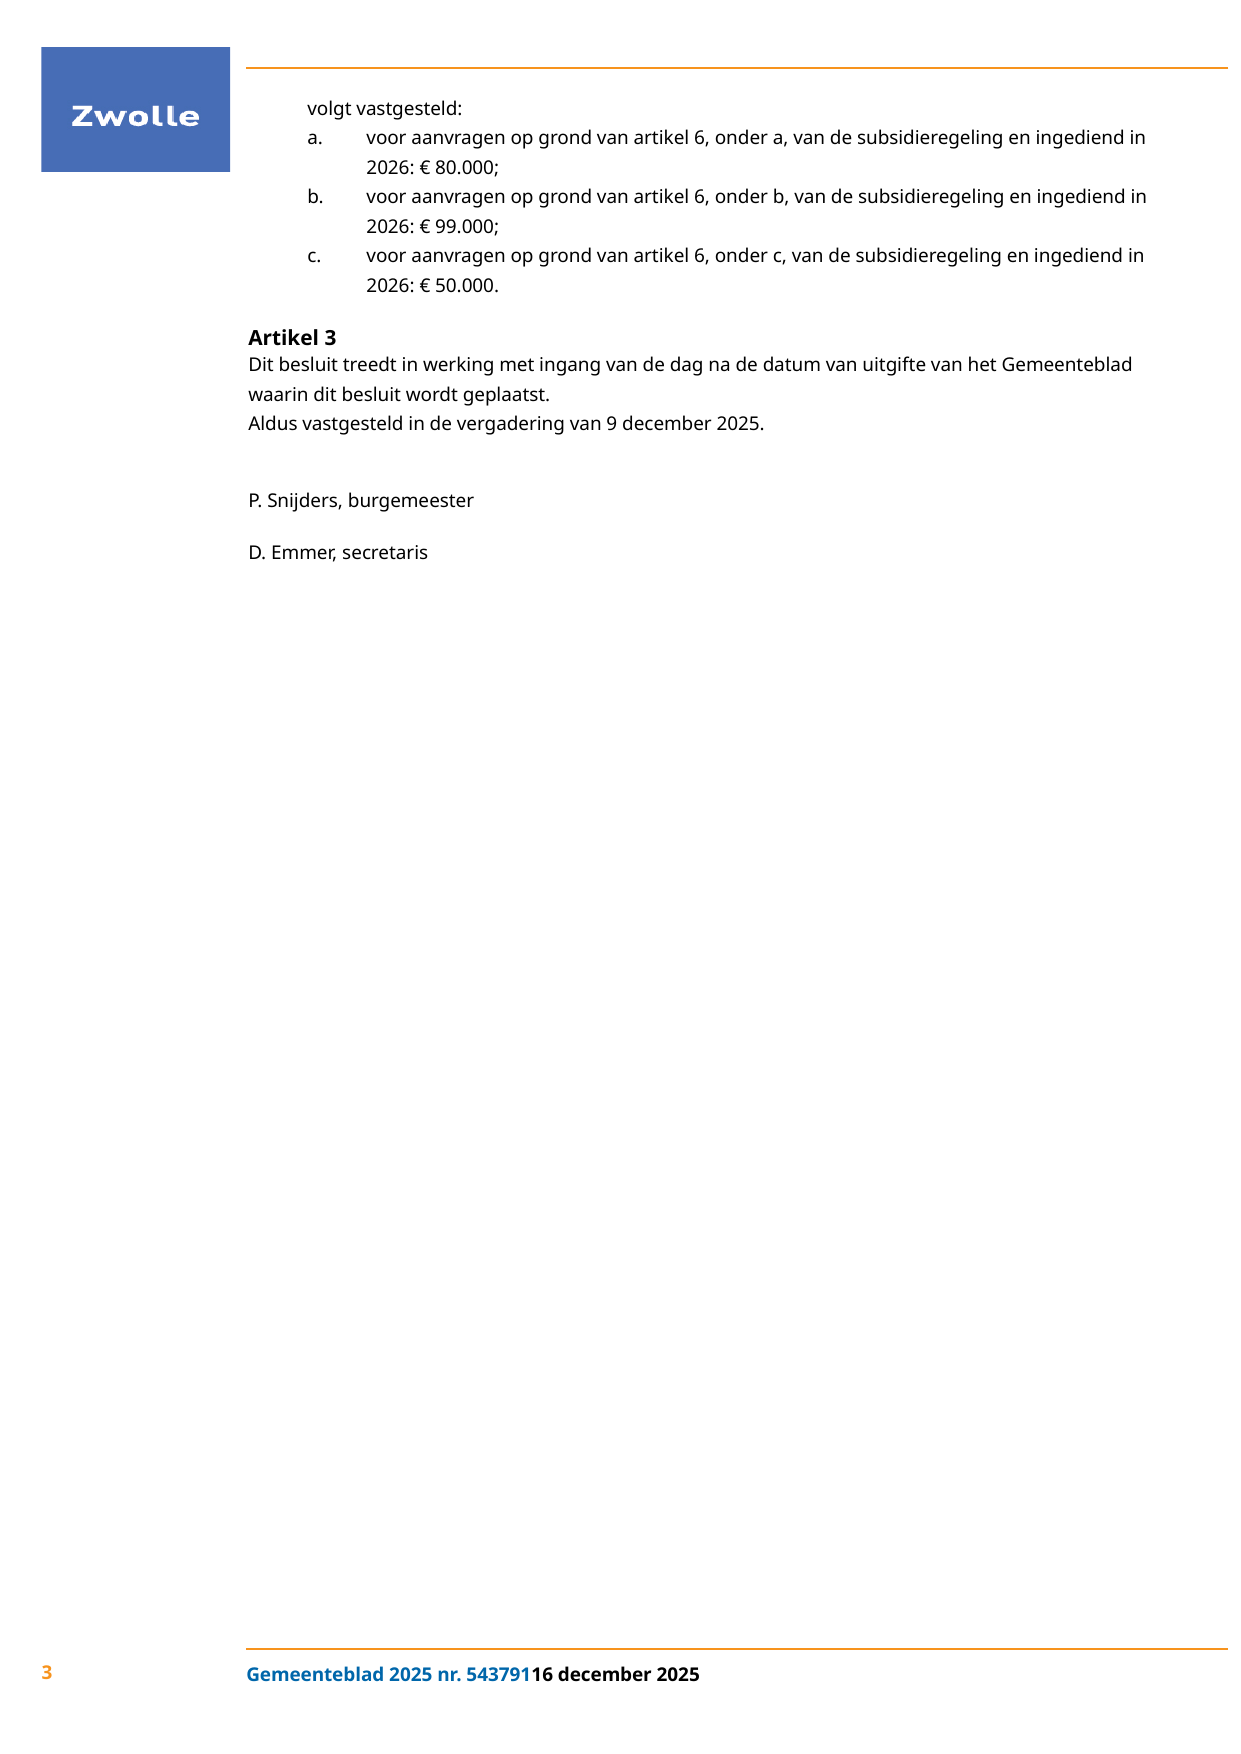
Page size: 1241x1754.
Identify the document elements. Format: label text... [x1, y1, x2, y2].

list volgt vastgesteld: [248, 95, 1152, 121]
text Artikel 3 [248, 323, 1152, 351]
text D. Emmer, secretaris [248, 539, 1152, 565]
list voor aanvragen op grond van artikel 6, onder b, van de subsidieregeling en ingediend in 2026: € 99.000; [307, 183, 1152, 239]
text P. Snijders, burgemeester [248, 487, 1152, 513]
text Aldus vastgesteld in de vergadering van 9 december 2025. [248, 410, 1152, 436]
list voor aanvragen op grond van artikel 6, onder a, van de subsidieregeling en ingediend in 2026: € 80.000; [307, 124, 1152, 180]
list voor aanvragen op grond van artikel 6, onder c, van de subsidieregeling en ingediend in 2026: € 50.000. [307, 243, 1152, 298]
picture [41, 47, 231, 172]
text Dit besluit treedt in werking met ingang van de dag na de datum van uitgifte van het Gemeenteblad waarin dit besluit wordt geplaatst. [248, 351, 1152, 406]
